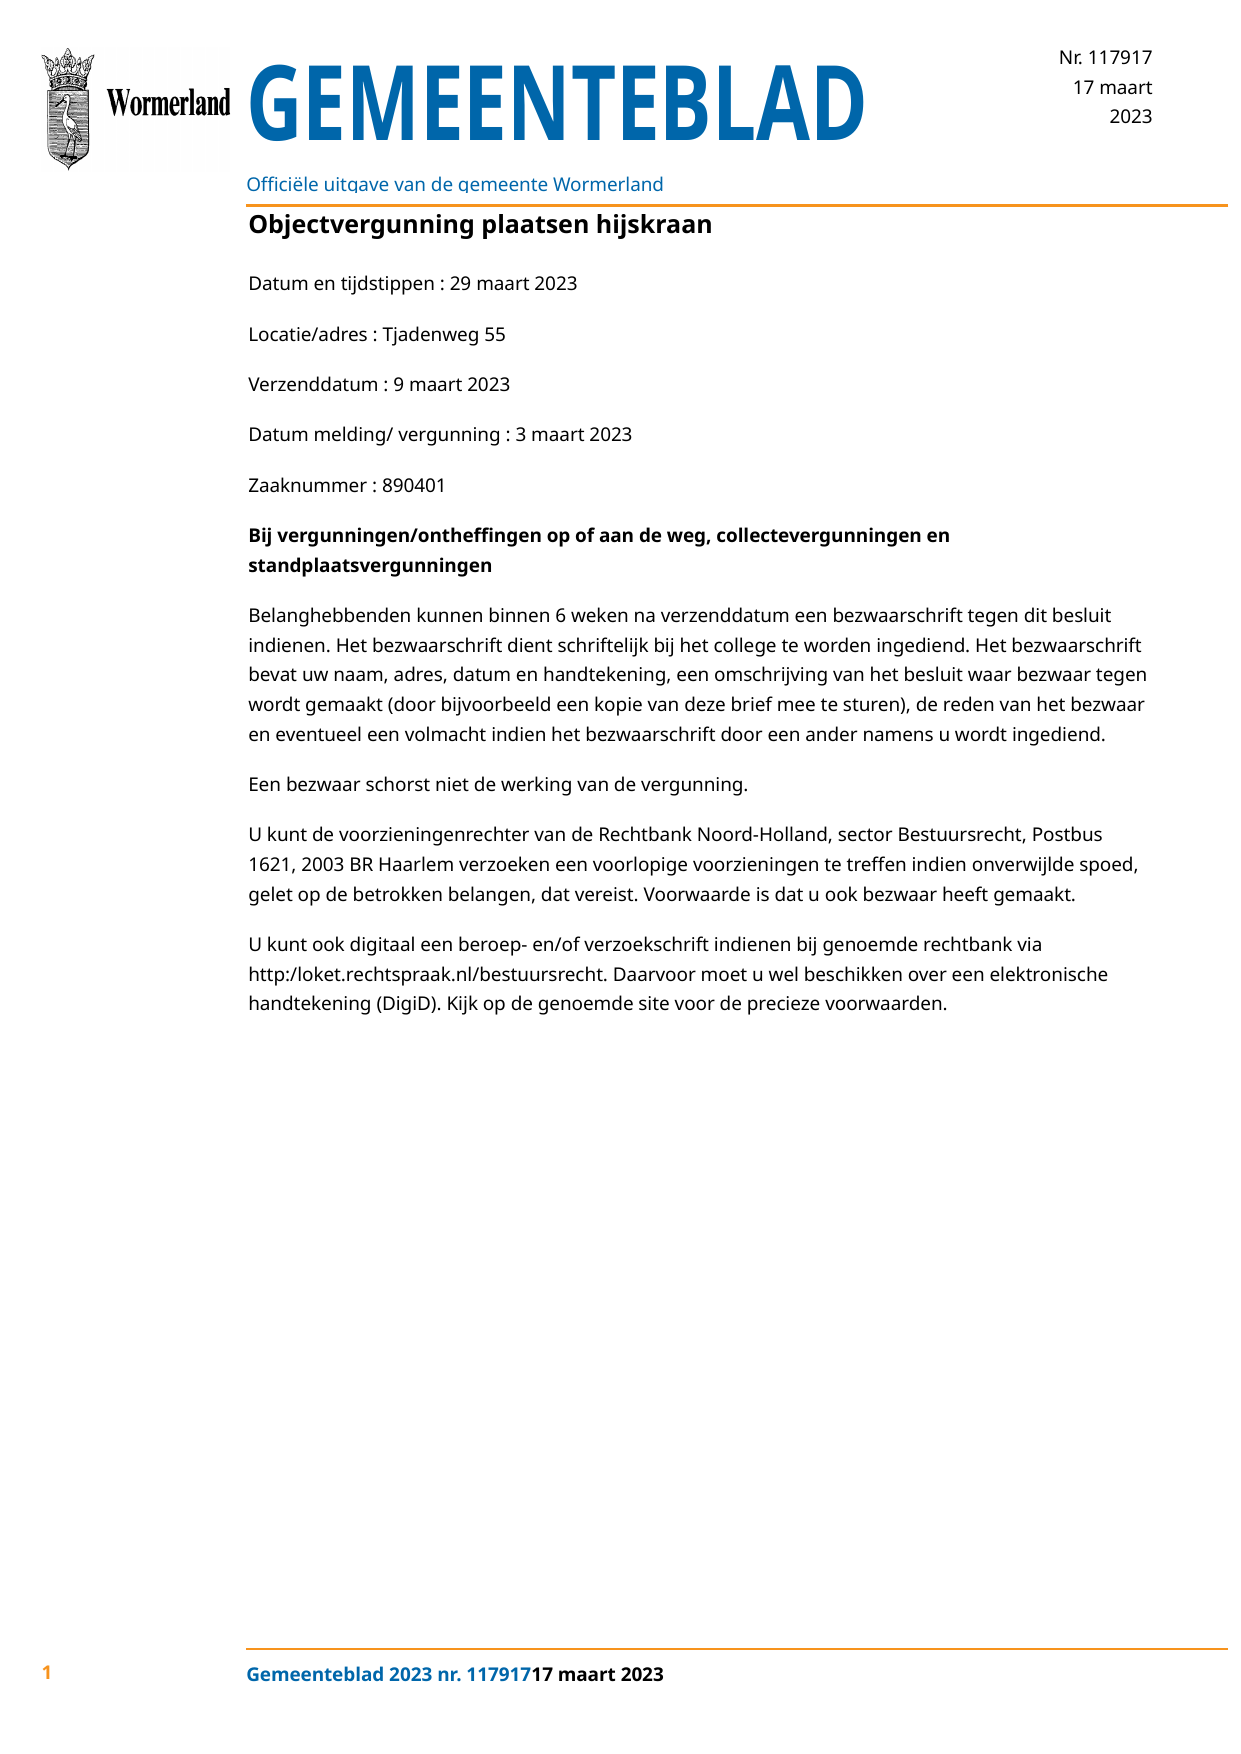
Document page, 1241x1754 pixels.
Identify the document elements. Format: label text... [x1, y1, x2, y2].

text Zaaknummer : 890401 [248, 472, 1152, 498]
text U kunt de voorzieningenrechter van de Rechtbank Noord-Holland, sector Bestuursrecht, Postbus 1621, 2003 BR Haarlem verzoeken een voorlopige voorzieningen te treffen indien onverwijlde spoed, gelet op de betrokken belangen, dat vereist. Voorwaarde is dat u ook bezwaar heeft gemaakt. [248, 822, 1152, 906]
text Locatie/adres : Tjadenweg 55 [248, 321, 1152, 346]
picture [41, 47, 231, 172]
text Datum en tijdstippen : 29 maart 2023 [248, 270, 1152, 296]
text U kunt ook digitaal een beroep- en/of verzoekschrift indienen bij genoemde rechtbank via http:/loket.rechtspraak.nl/bestuursrecht. Daarvoor moet u wel beschikken over een elektronische handtekening (DigiD). Kijk op de genoemde site voor de precieze voorwaarden. [248, 931, 1152, 1016]
text Objectvergunning plaatsen hijskraan [248, 207, 1152, 241]
text Datum melding/ vergunning : 3 maart 2023 [248, 422, 1152, 447]
text Bij vergunningen/ontheffingen op of aan de weg, collectevergunningen en standplaatsvergunningen [248, 522, 1152, 578]
text Belanghebbenden kunnen binnen 6 weken na verzenddatum een bezwaarschrift tegen dit besluit indienen. Het bezwaarschrift dient schriftelijk bij het college te worden ingediend. Het bezwaarschrift bevat uw naam, adres, datum en handtekening, een omschrijving van het besluit waar bezwaar tegen wordt gemaakt (door bijvoorbeeld een kopie van deze brief mee te sturen), de reden van het bezwaar en eventueel een volmacht indien het bezwaarschrift door een ander namens u wordt ingediend. [248, 602, 1152, 746]
text Een bezwaar schorst niet de werking van de vergunning. [248, 771, 1152, 797]
text Verzenddatum : 9 maart 2023 [248, 371, 1152, 397]
